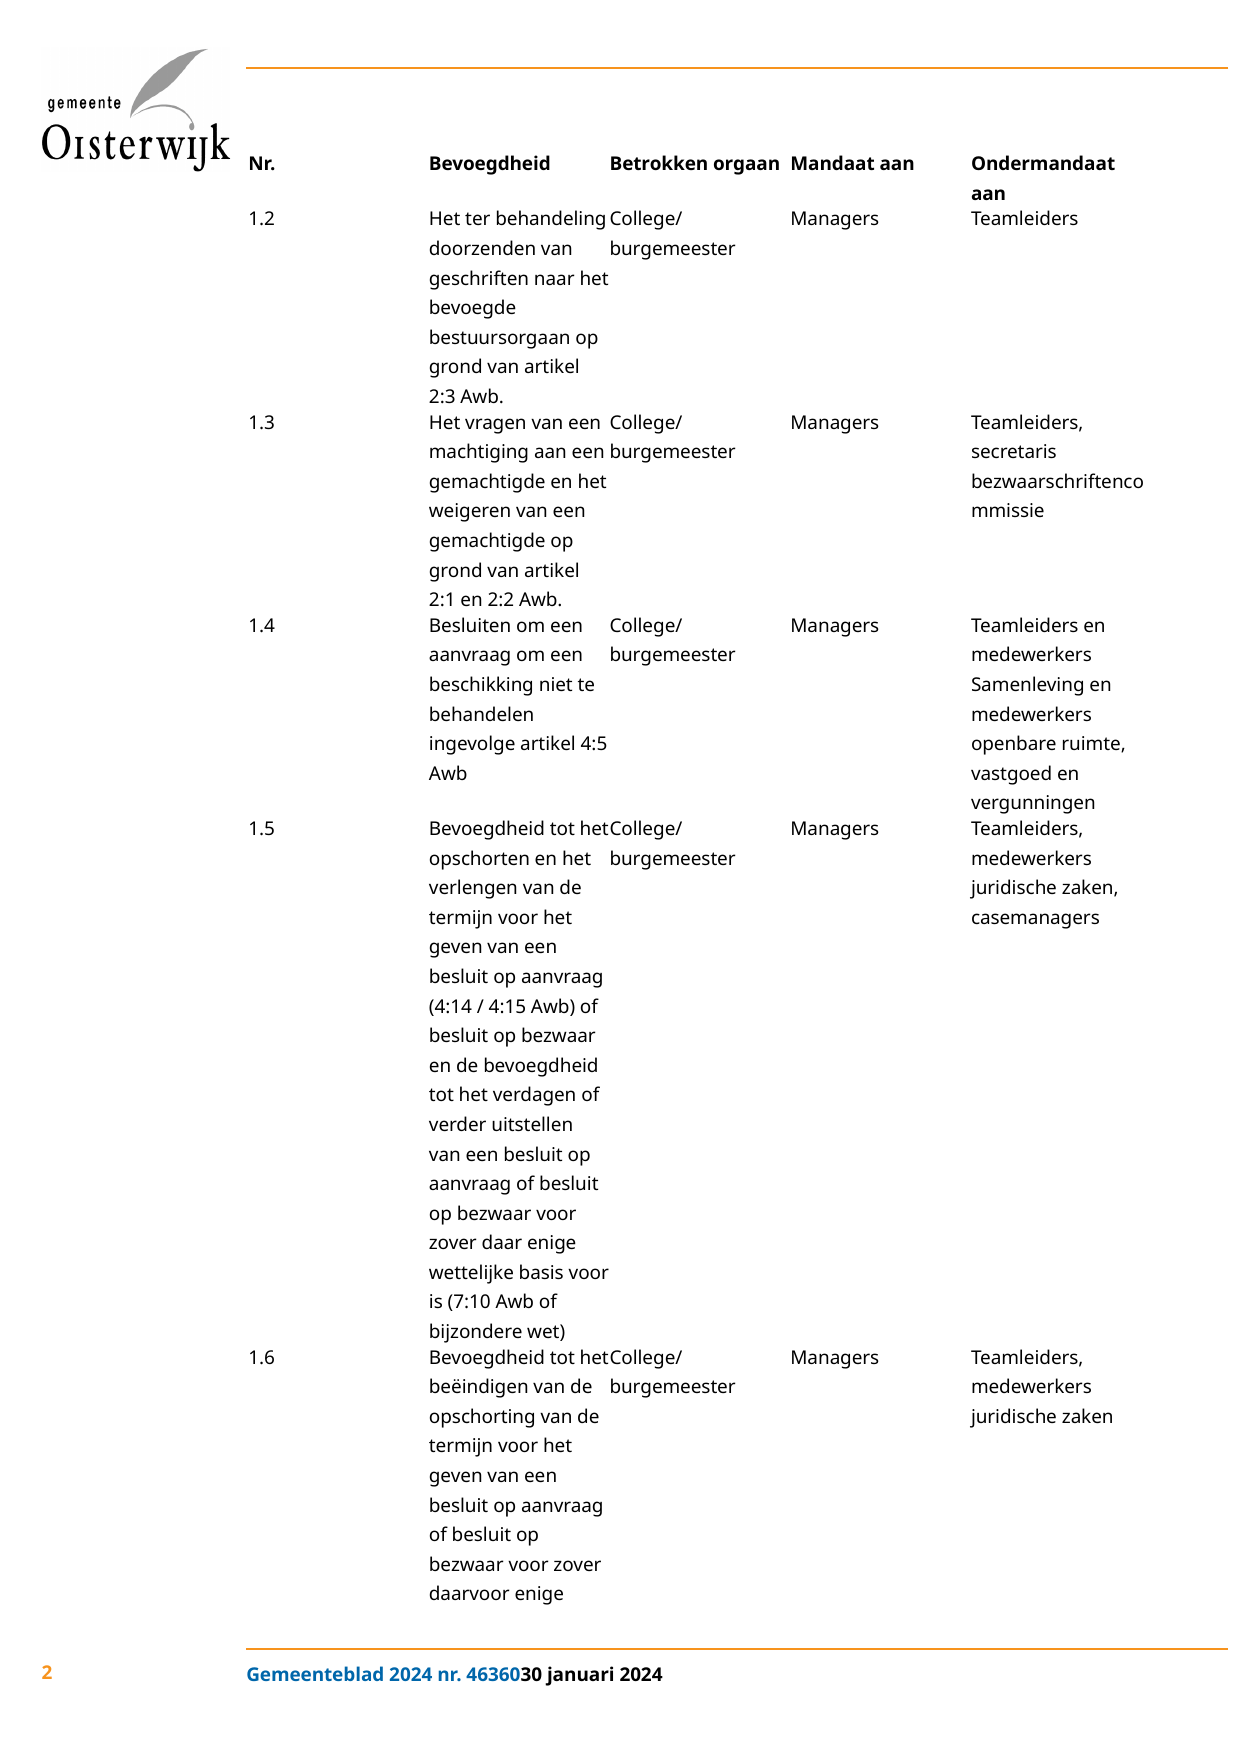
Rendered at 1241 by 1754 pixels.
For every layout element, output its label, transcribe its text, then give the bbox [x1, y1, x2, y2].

picture [41, 47, 231, 172]
table_cell Managers [790, 1344, 971, 1606]
table_cell Bevoegdheid tot het beëindigen van de opschorting van de termijn voor het geven van een besluit op aanvraag of besluit op bezwaar voor zover daarvoor enige [429, 1344, 609, 1606]
table_cell Teamleiders, secretaris bezwaarschriftencommissie [971, 409, 1152, 612]
table_cell Teamleiders [971, 206, 1152, 409]
table_cell Bevoegdheid tot het opschorten en het verlengen van de termijn voor het geven van een besluit op aanvraag (4:14 / 4:15 Awb) of besluit op bezwaar en de bevoegdheid tot het verdagen of verder uitstellen van een besluit op aanvraag of besluit op bezwaar voor zover daar enige wettelijke basis voor is (7:10 Awb of bijzondere wet) [429, 815, 609, 1344]
table_cell 1.5 [248, 815, 429, 1344]
table_cell Managers [790, 815, 971, 1344]
table_cell College/burgemeester [609, 409, 790, 612]
table_cell Het vragen van een machtiging aan een gemachtigde en het weigeren van een gemachtigde op grond van artikel 2:1 en 2:2 Awb. [429, 409, 609, 612]
table_cell Teamleiders, medewerkers juridische zaken [971, 1344, 1152, 1606]
table_cell Besluiten om een aanvraag om een beschikking niet te behandelen ingevolge artikel 4:5 Awb [429, 612, 609, 815]
table_cell Managers [790, 206, 971, 409]
table_header Ondermandaat aan [971, 150, 1152, 206]
table_cell Teamleiders, medewerkers juridische zaken, casemanagers [971, 815, 1152, 1344]
table_header Betrokken orgaan [609, 150, 790, 206]
table_cell 1.2 [248, 206, 429, 409]
table_cell College/ burgemeester [609, 815, 790, 1344]
table_cell 1.3 [248, 409, 429, 612]
table_cell 1.6 [248, 1344, 429, 1606]
table_cell College/ burgemeester [609, 1344, 790, 1606]
table_cell College/burgemeester [609, 206, 790, 409]
table_header Mandaat aan [790, 150, 971, 206]
table_cell College/ burgemeester [609, 612, 790, 815]
table_cell Het ter behandeling doorzenden van geschriften naar het bevoegde bestuursorgaan op grond van artikel 2:3 Awb. [429, 206, 609, 409]
table_header Bevoegdheid [429, 150, 609, 206]
table_cell Managers [790, 612, 971, 815]
table_cell Teamleiders en medewerkers Samenleving en medewerkers openbare ruimte, vastgoed en vergunningen [971, 612, 1152, 815]
table_cell 1.4 [248, 612, 429, 815]
table_cell Managers [790, 409, 971, 612]
table_header Nr. [248, 150, 429, 206]
